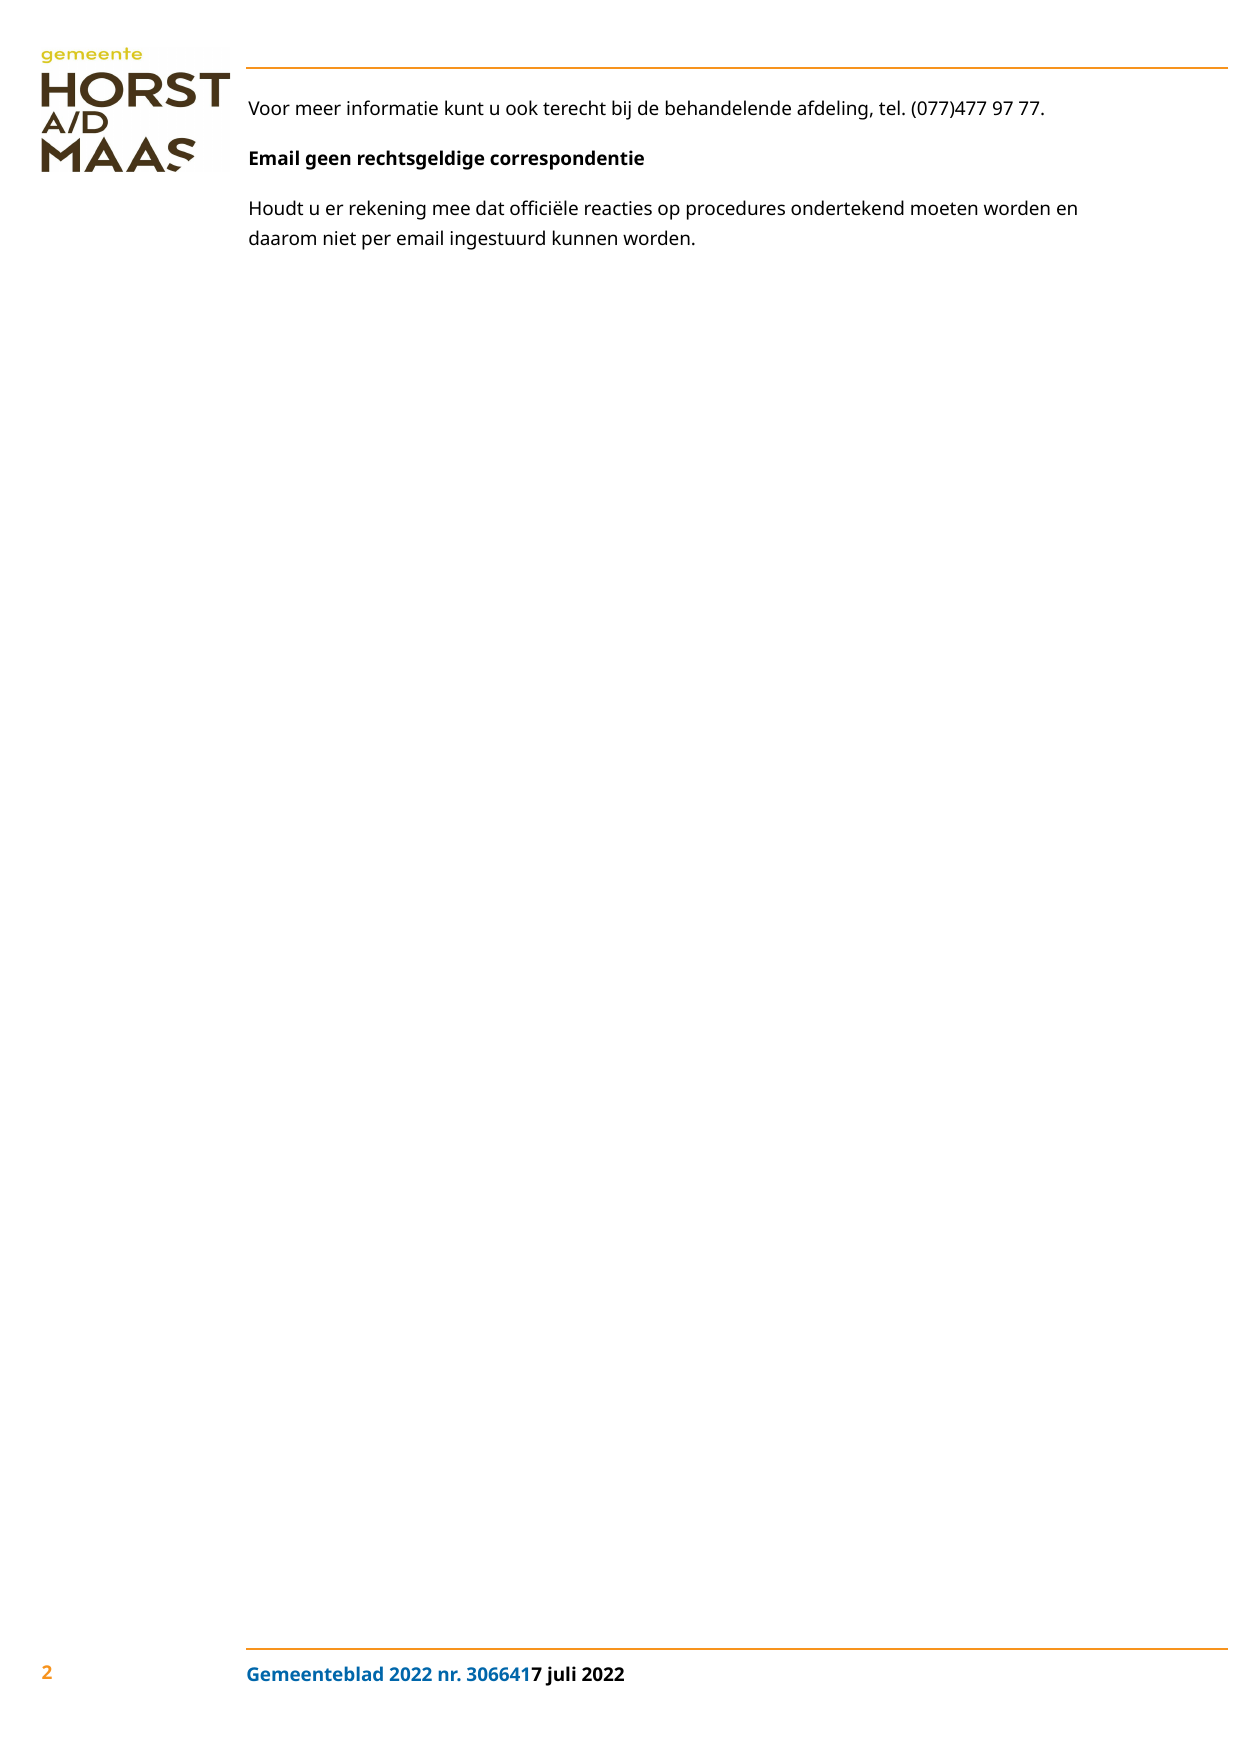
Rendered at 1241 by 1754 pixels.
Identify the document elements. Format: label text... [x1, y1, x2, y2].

text Email geen rechtsgeldige correspondentie [248, 145, 1152, 171]
text Voor meer informatie kunt u ook terecht bij de behandelende afdeling, tel. (077)477 97 77. [248, 95, 1152, 121]
text Houdt u er rekening mee dat officiële reacties op procedures ondertekend moeten worden en daarom niet per email ingestuurd kunnen worden. [248, 196, 1152, 251]
picture [41, 47, 231, 172]
